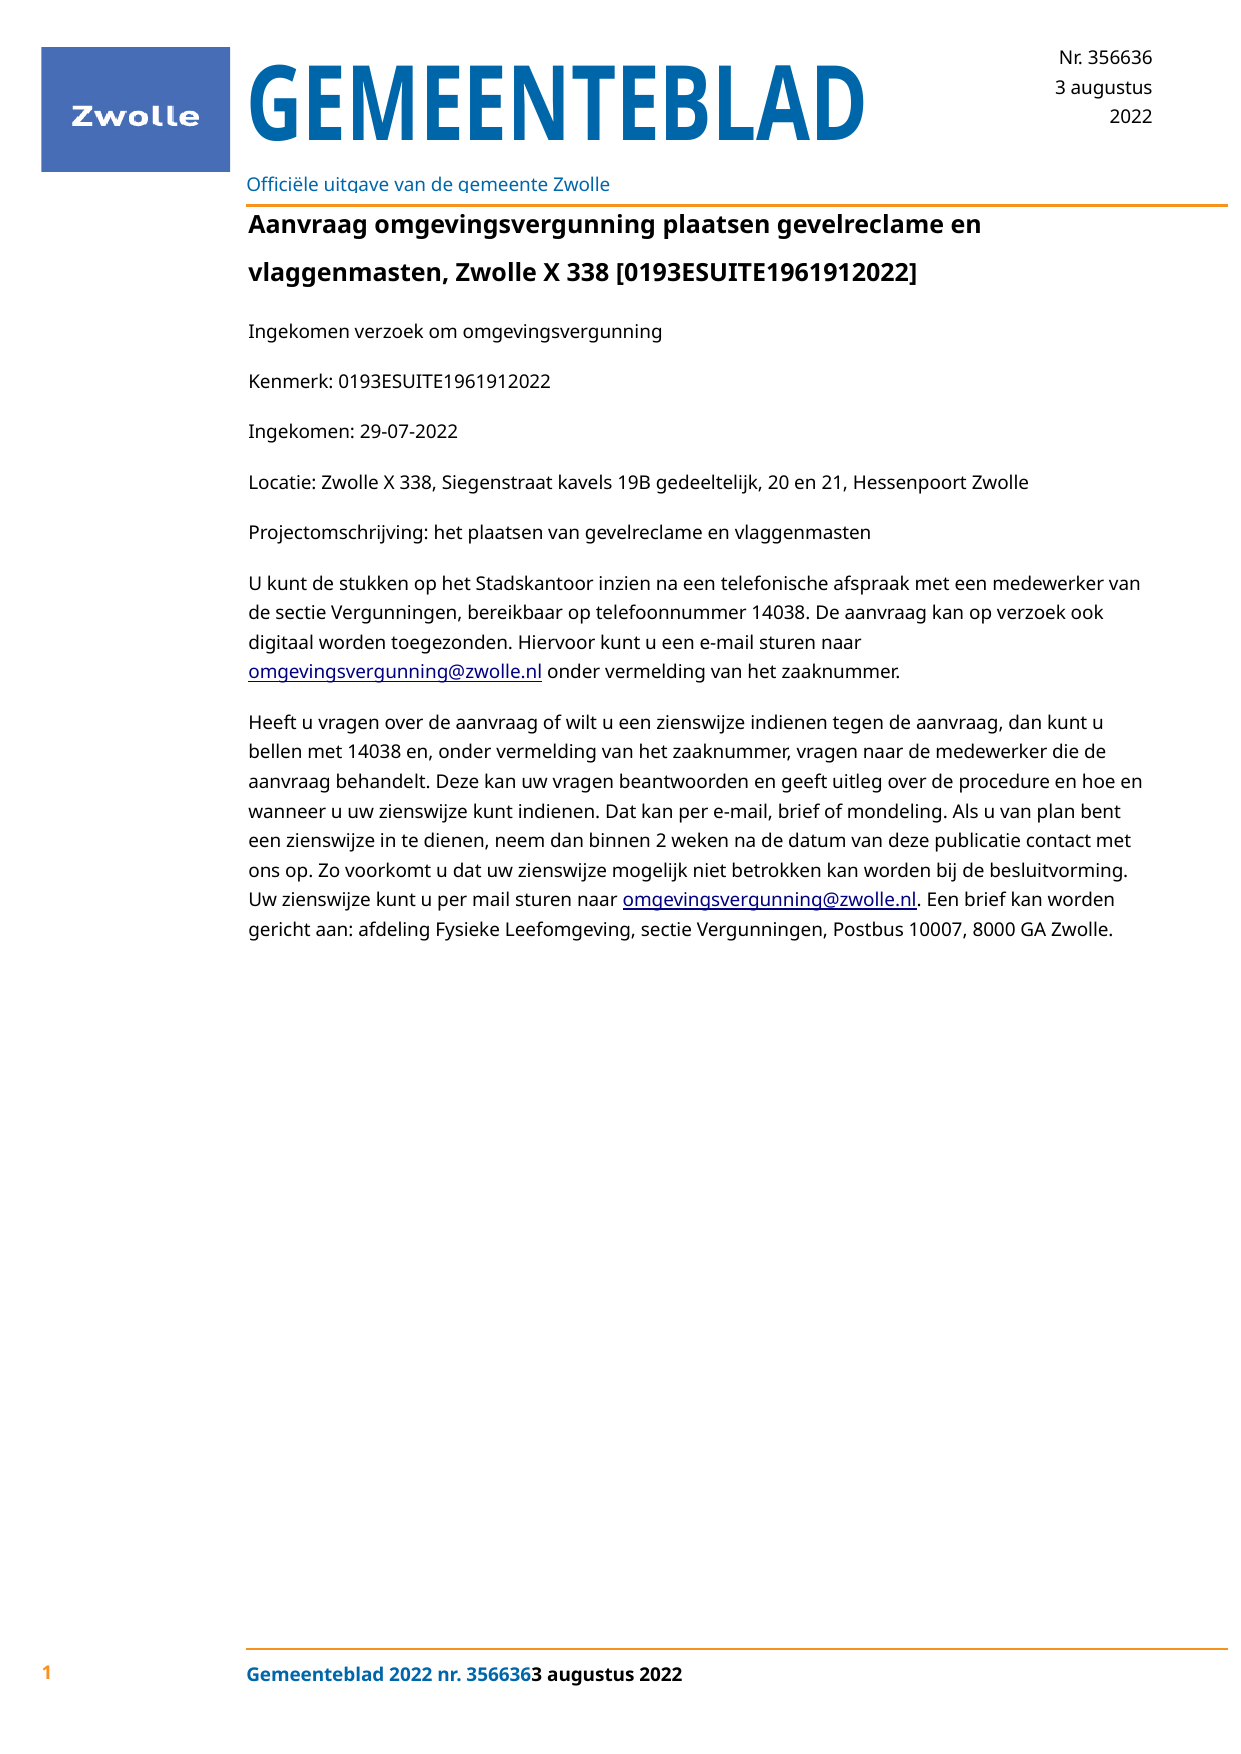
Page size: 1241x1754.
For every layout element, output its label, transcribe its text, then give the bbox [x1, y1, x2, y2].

text Heeft u vragen over de aanvraag of wilt u een zienswijze indienen tegen de aanvraag, dan kunt u bellen met 14038 en, onder vermelding van het zaaknummer, vragen naar de medewerker die de aanvraag behandelt. Deze kan uw vragen beantwoorden en geeft uitleg over de procedure en hoe en wanneer u uw zienswijze kunt indienen. Dat kan per e-mail, brief of mondeling. Als u van plan bent een zienswijze in te dienen, neem dan binnen 2 weken na de datum van deze publicatie contact met ons op. Zo voorkomt u dat uw zienswijze mogelijk niet betrokken kan worden bij de besluitvorming. Uw zienswijze kunt u per mail sturen naar omgevingsvergunning@zwolle.nl. Een brief kan worden gericht aan: afdeling Fysieke Leefomgeving, sectie Vergunningen, Postbus 10007, 8000 GA Zwolle. [248, 709, 1152, 942]
picture [41, 47, 231, 172]
text Locatie: Zwolle X 338, Siegenstraat kavels 19B gedeeltelijk, 20 en 21, Hessenpoort Zwolle [248, 469, 1152, 495]
text Projectomschrijving: het plaatsen van gevelreclame en vlaggenmasten [248, 519, 1152, 545]
text U kunt de stukken op het Stadskantoor inzien na een telefonische afspraak met een medewerker van de sectie Vergunningen, bereikbaar op telefoonnummer 14038. De aanvraag kan op verzoek ook digitaal worden toegezonden. Hiervoor kunt u een e-mail sturen naar omgevingsvergunning@zwolle.nl onder vermelding van het zaaknummer. [248, 570, 1152, 684]
text Kenmerk: 0193ESUITE1961912022 [248, 368, 1152, 394]
text Aanvraag omgevingsvergunning plaatsen gevelreclame en vlaggenmasten, Zwolle X 338 [0193ESUITE1961912022] [248, 207, 1152, 288]
text Ingekomen verzoek om omgevingsvergunning [248, 318, 1152, 344]
text Ingekomen: 29-07-2022 [248, 419, 1152, 444]
